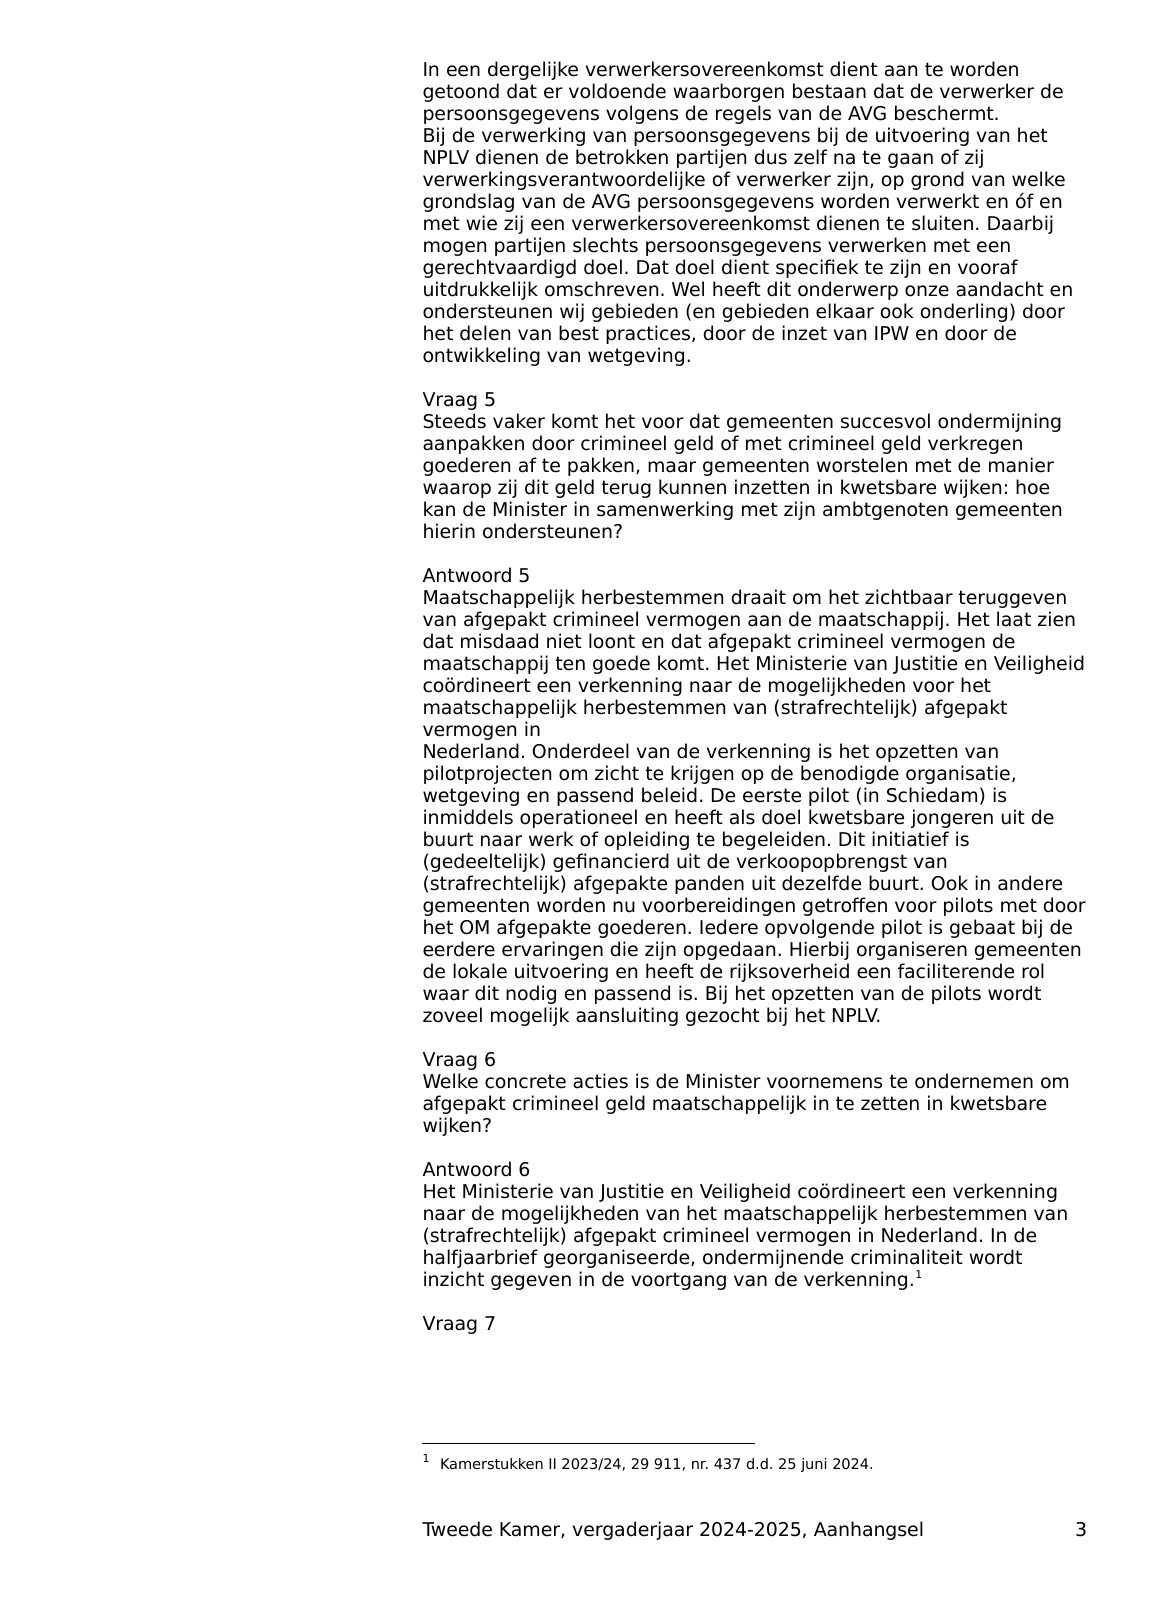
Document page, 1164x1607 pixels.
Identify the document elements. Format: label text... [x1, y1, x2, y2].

text Welke concrete acties is de Minister voornemens te ondernemen om afgepakt crimineel geld maatschappelijk in te zetten in kwetsbare wijken? [422, 1071, 1087, 1137]
text Maatschappelijk herbestemmen draait om het zichtbaar teruggeven van afgepakt crimineel vermogen aan de maatschappij. Het laat zien dat misdaad niet loont en dat afgepakt crimineel vermogen de maatschappij ten goede komt. Het Ministerie van Justitie en Veiligheid coördineert een verkenning naar de mogelijkheden voor het maatschappelijk herbestemmen van (strafrechtelijk) afgepakt vermogen in [422, 587, 1087, 741]
text Kamerstukken II 2023/24, 29 911, nr. 437 d.d. 25 juni 2024. [422, 1452, 1087, 1474]
text Het Ministerie van Justitie en Veiligheid coördineert een verkenning naar de mogelijkheden van het maatschappelijk herbestemmen van (strafrechtelijk) afgepakt crimineel vermogen in Nederland. In de halfjaarbrief georganiseerde, ondermijnende criminaliteit wordt inzicht gegeven in de voortgang van de verkenning. [422, 1181, 1087, 1291]
text Antwoord 6 [422, 1159, 1087, 1181]
text Bij de verwerking van persoonsgegevens bij de uitvoering van het NPLV dienen de betrokken partijen dus zelf na te gaan of zij verwerkingsverantwoordelijke of verwerker zijn, op grond van welke grondslag van de AVG persoonsgegevens worden verwerkt en óf en met wie zij een verwerkersovereenkomst dienen te sluiten. Daarbij mogen partijen slechts persoonsgegevens verwerken met een gerechtvaardigd doel. Dat doel dient specifiek te zijn en vooraf uitdrukkelijk omschreven. Wel heeft dit onderwerp onze aandacht en ondersteunen wij gebieden (en gebieden elkaar ook onderling) door het delen van best practices, door de inzet van IPW en door de ontwikkeling van wetgeving. [422, 125, 1087, 367]
text Vraag 6 [422, 1049, 1087, 1071]
text Nederland. Onderdeel van de verkenning is het opzetten van pilotprojecten om zicht te krijgen op de benodigde organisatie, wetgeving en passend beleid. De eerste pilot (in Schiedam) is inmiddels operationeel en heeft als doel kwetsbare jongeren uit de buurt naar werk of opleiding te begeleiden. Dit initiatief is (gedeeltelijk) gefinancierd uit de verkoopopbrengst van (strafrechtelijk) afgepakte panden uit dezelfde buurt. Ook in andere gemeenten worden nu voorbereidingen getroffen voor pilots met door het OM afgepakte goederen. Iedere opvolgende pilot is gebaat bij de eerdere ervaringen die zijn opgedaan. Hierbij organiseren gemeenten de lokale uitvoering en heeft de rijksoverheid een faciliterende rol waar dit nodig en passend is. Bij het opzetten van de pilots wordt zoveel mogelijk aansluiting gezocht bij het NPLV. [422, 741, 1087, 1027]
text In een dergelijke verwerkersovereenkomst dient aan te worden getoond dat er voldoende waarborgen bestaan dat de verwerker de persoonsgegevens volgens de regels van de AVG beschermt. [422, 59, 1087, 125]
text Steeds vaker komt het voor dat gemeenten succesvol ondermijning aanpakken door crimineel geld of met crimineel geld verkregen goederen af te pakken, maar gemeenten worstelen met de manier waarop zij dit geld terug kunnen inzetten in kwetsbare wijken: hoe kan de Minister in samenwerking met zijn ambtgenoten gemeenten hierin ondersteunen? [422, 411, 1087, 543]
text Vraag 5 [422, 389, 1087, 411]
text Antwoord 5 [422, 565, 1087, 587]
text Vraag 7 [422, 1313, 1087, 1335]
